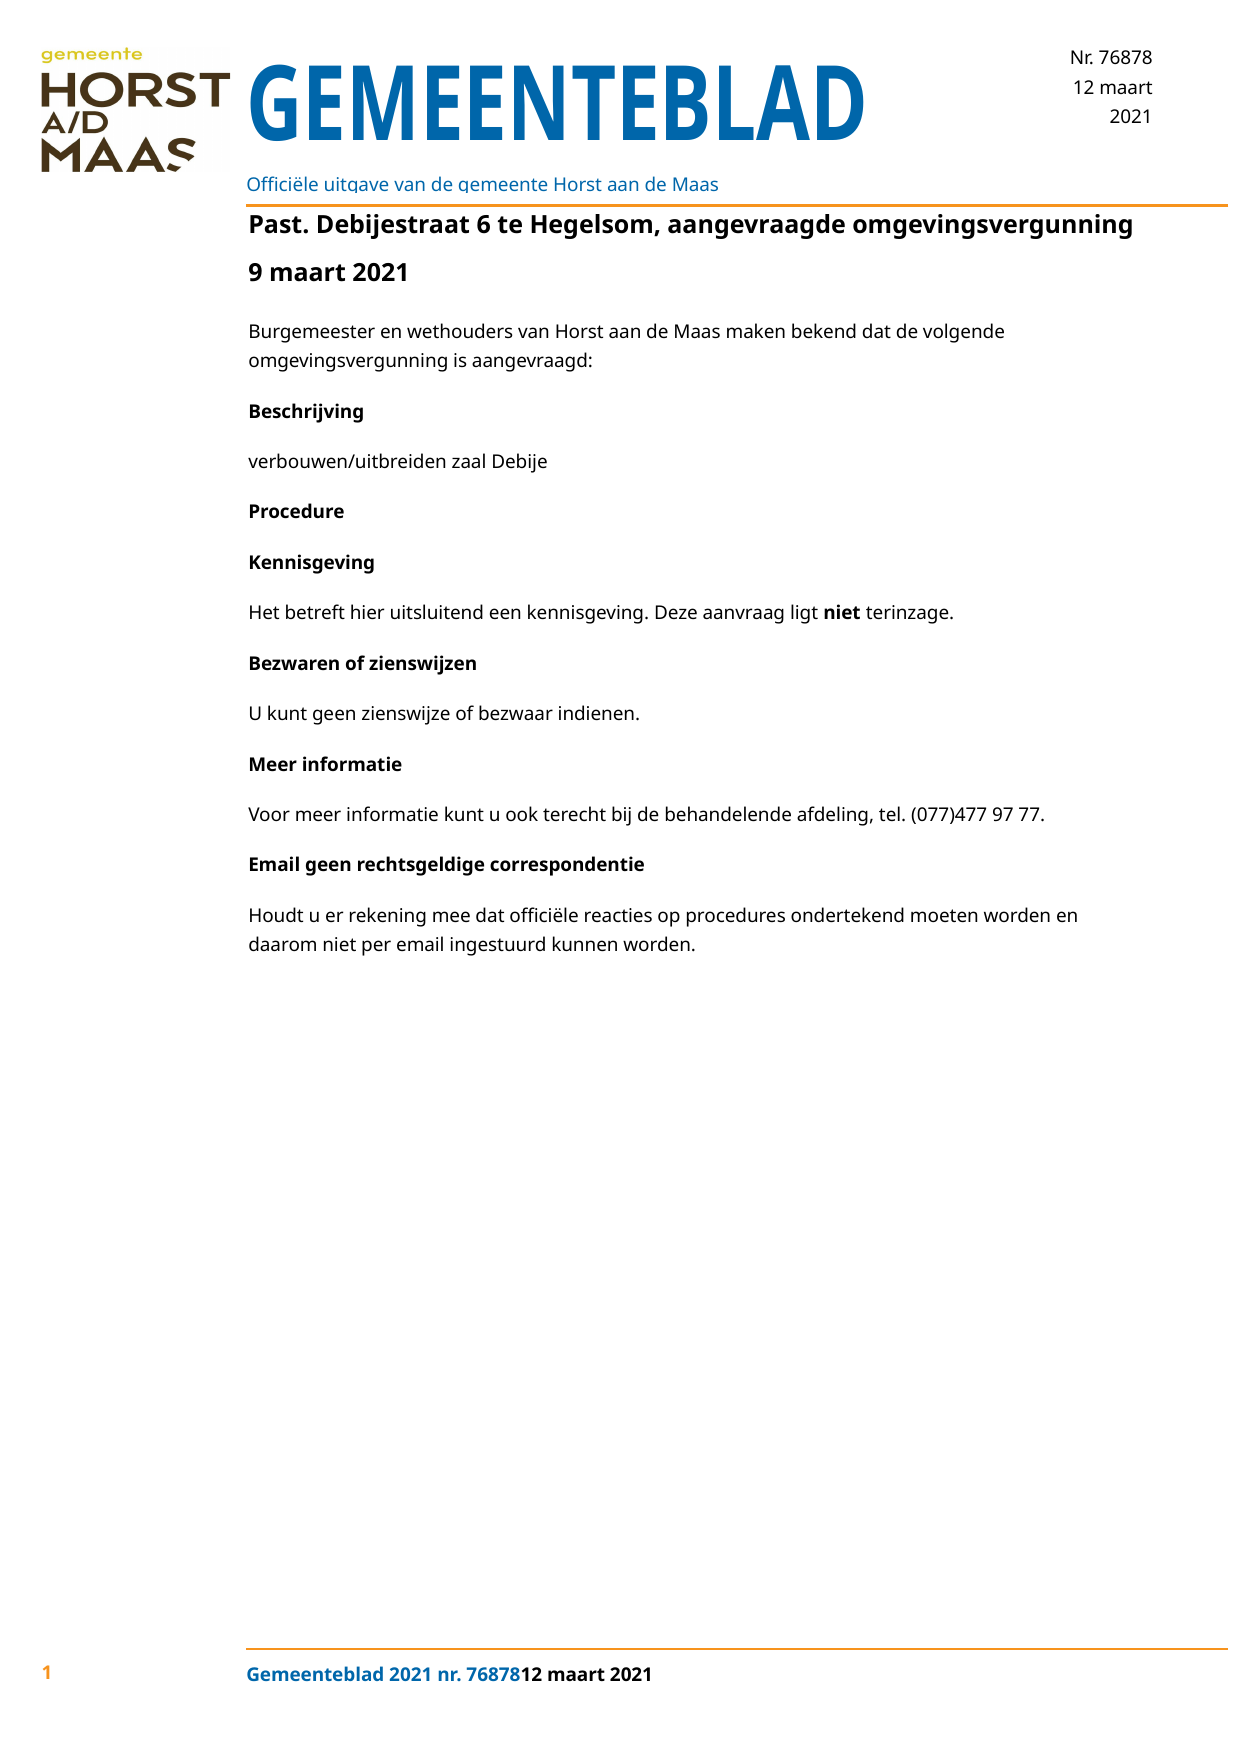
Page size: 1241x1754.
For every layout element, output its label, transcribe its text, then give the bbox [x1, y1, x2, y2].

text Het betreft hier uitsluitend een kennisgeving. Deze aanvraag ligt niet terinzage. [248, 599, 1152, 625]
text Beschrijving [248, 398, 1152, 424]
text Email geen rechtsgeldige correspondentie [248, 852, 1152, 877]
text U kunt geen zienswijze of bezwaar indienen. [248, 700, 1152, 726]
text Past. Debijestraat 6 te Hegelsom, aangevraagde omgevingsvergunning 9 maart 2021 [248, 207, 1152, 288]
text Voor meer informatie kunt u ook terecht bij de behandelende afdeling, tel. (077)477 97 77. [248, 801, 1152, 827]
text Bezwaren of zienswijzen [248, 650, 1152, 676]
text Procedure [248, 499, 1152, 524]
text Kennisgeving [248, 549, 1152, 575]
text Burgemeester en wethouders van Horst aan de Maas maken bekend dat de volgende omgevingsvergunning is aangevraagd: [248, 318, 1152, 373]
text Houdt u er rekening mee dat officiële reacties op procedures ondertekend moeten worden en daarom niet per email ingestuurd kunnen worden. [248, 902, 1152, 957]
text Meer informatie [248, 751, 1152, 777]
picture [41, 47, 231, 172]
text verbouwen/uitbreiden zaal Debije [248, 448, 1152, 474]
